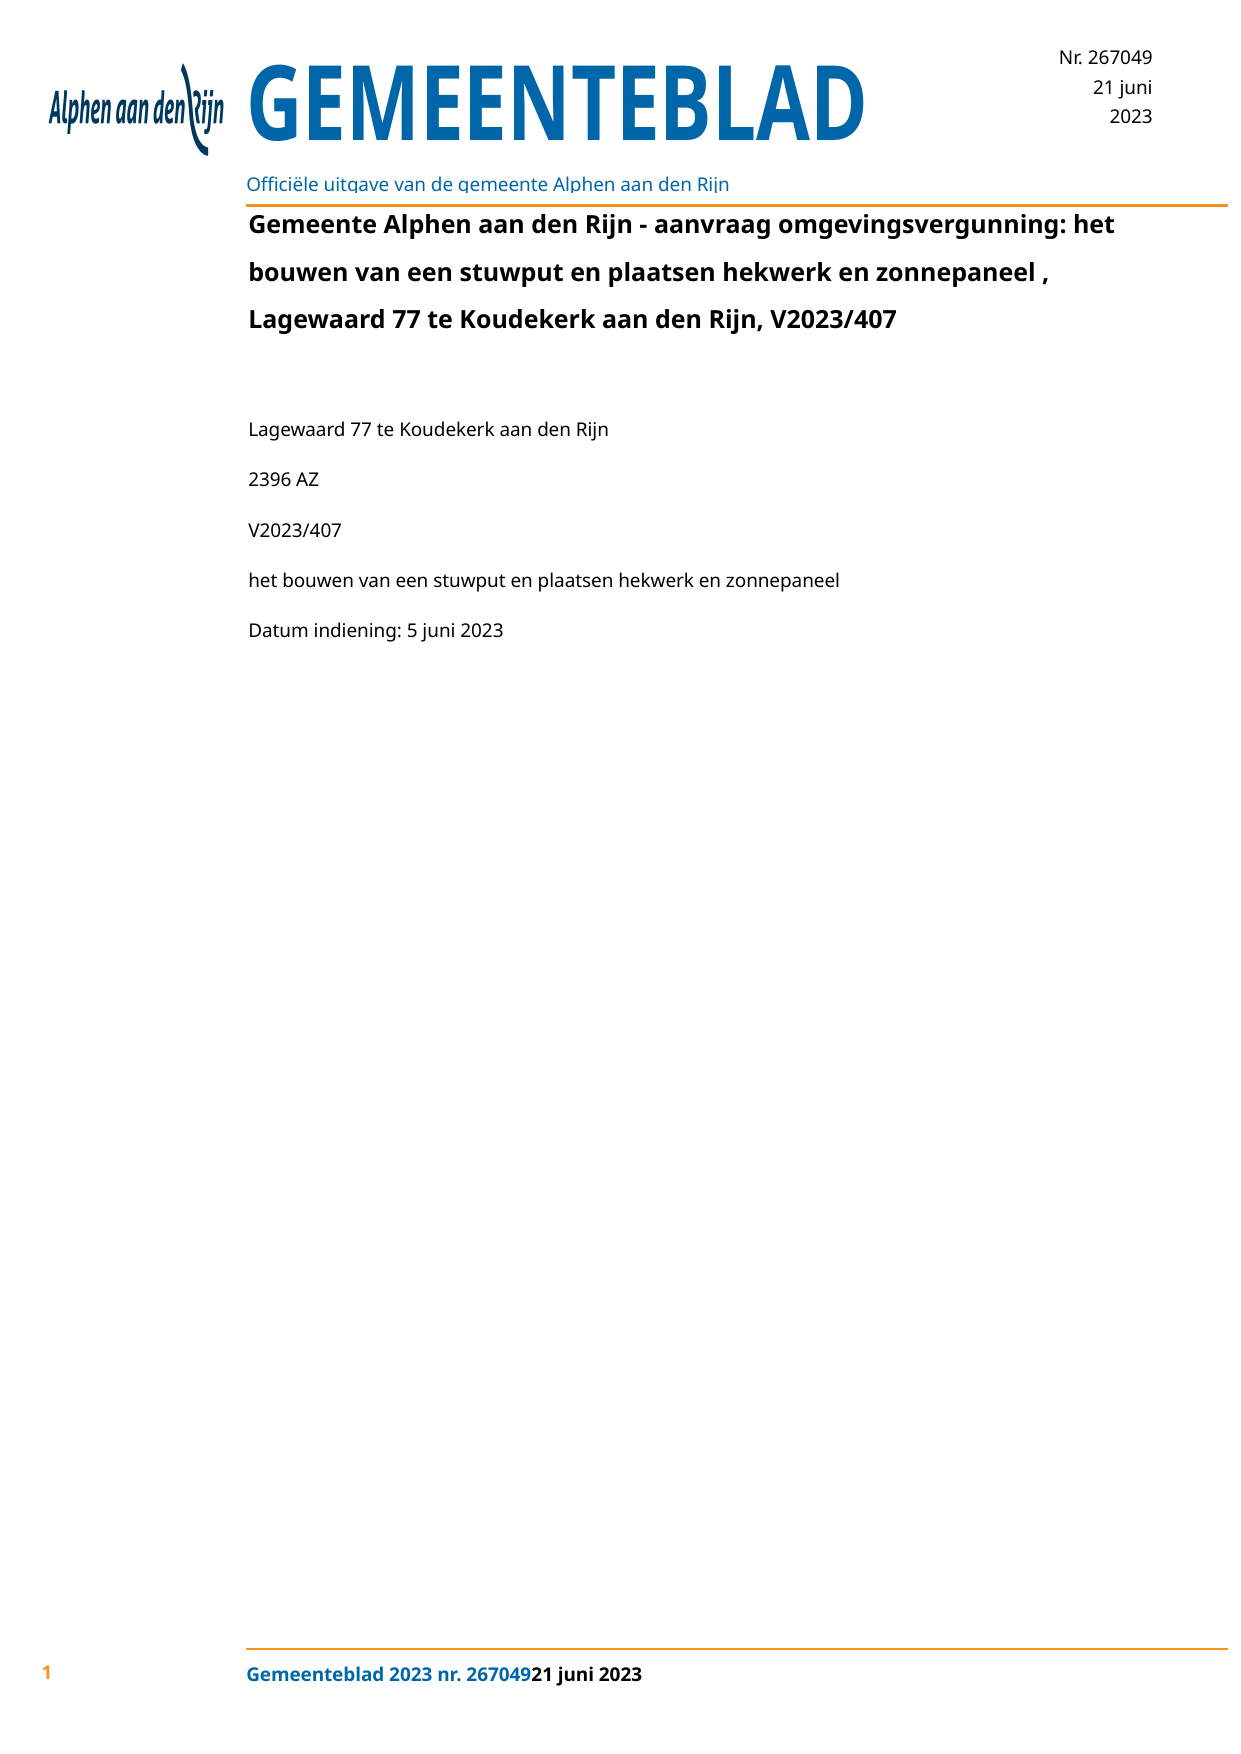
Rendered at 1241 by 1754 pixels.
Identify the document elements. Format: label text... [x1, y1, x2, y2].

text V2023/407 [248, 517, 1152, 542]
text Gemeente Alphen aan den Rijn - aanvraag omgevingsvergunning: het bouwen van een stuwput en plaatsen hekwerk en zonnepaneel , Lagewaard 77 te Koudekerk aan den Rijn, V2023/407 [248, 207, 1152, 336]
text Datum indiening: 5 juni 2023 [248, 618, 1152, 643]
text 2396 AZ [248, 466, 1152, 492]
picture [41, 47, 231, 172]
text het bouwen van een stuwput en plaatsen hekwerk en zonnepaneel [248, 567, 1152, 593]
text Lagewaard 77 te Koudekerk aan den Rijn [248, 416, 1152, 442]
